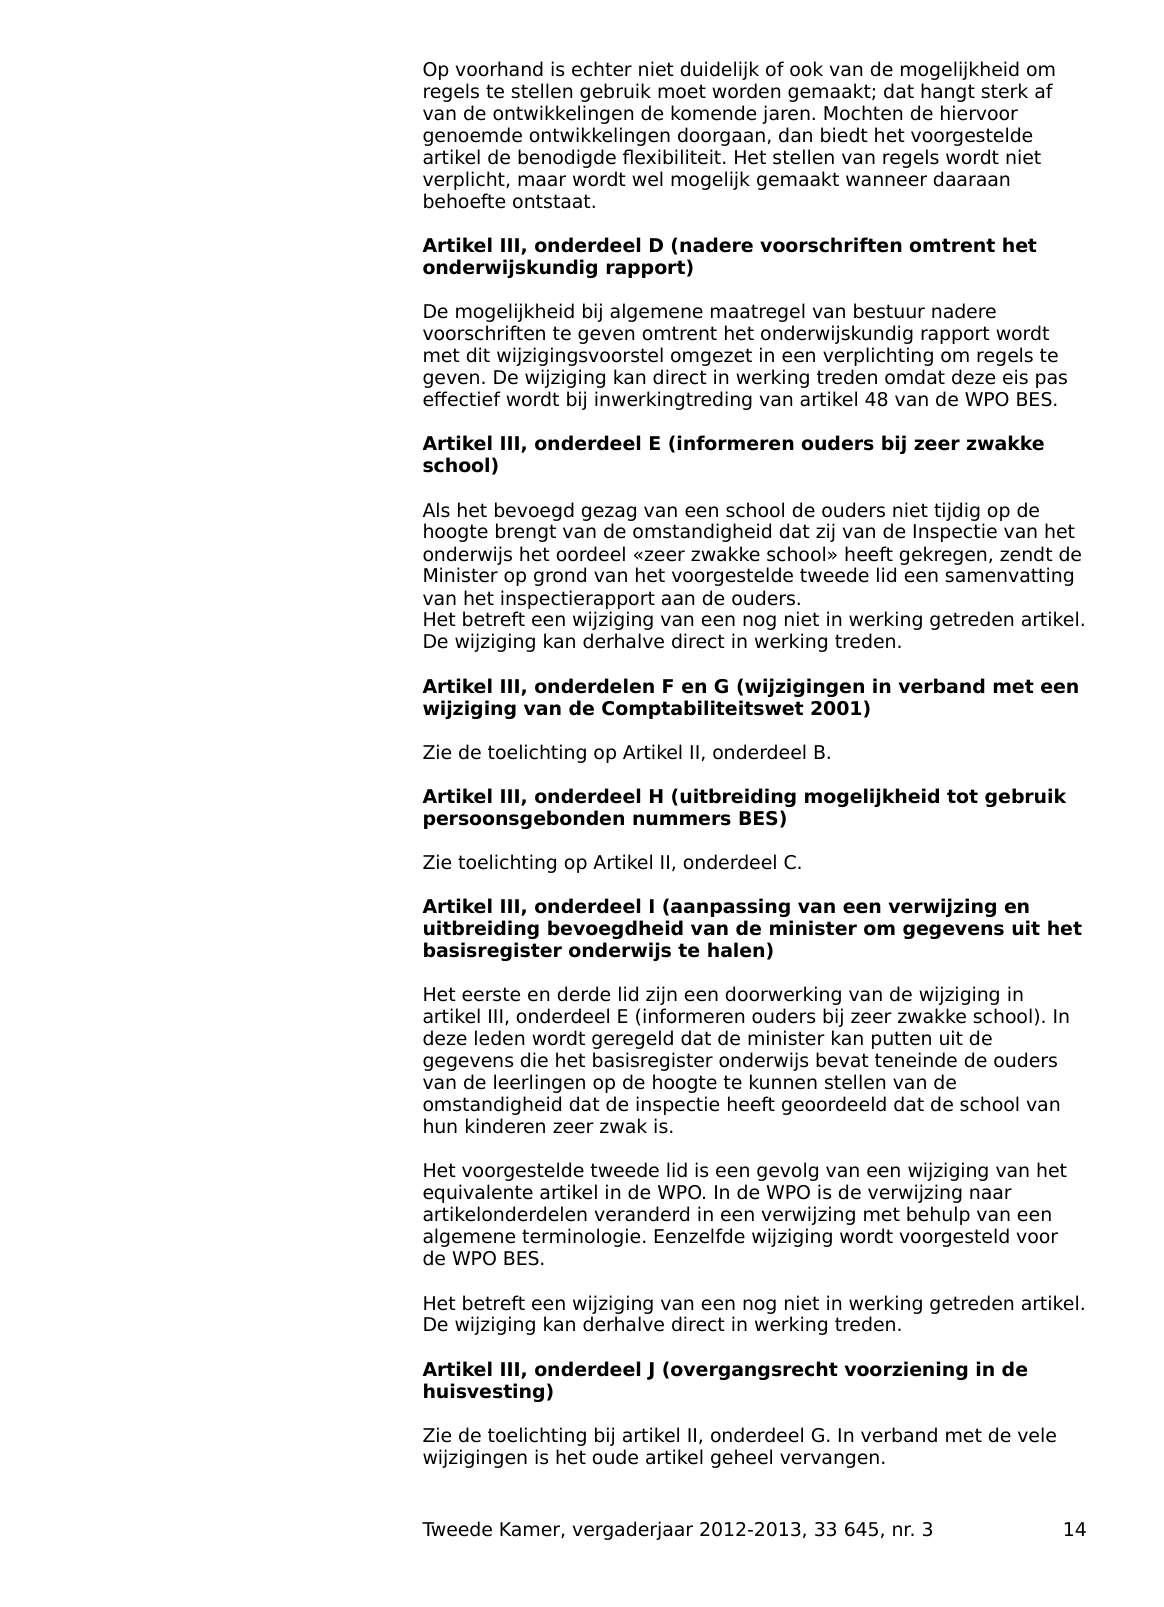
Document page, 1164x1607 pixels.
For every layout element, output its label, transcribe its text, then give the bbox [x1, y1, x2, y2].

text Het betreft een wijziging van een nog niet in werking getreden artikel. De wijziging kan derhalve direct in werking treden. [422, 1292, 1087, 1336]
text Als het bevoegd gezag van een school de ouders niet tijdig op de hoogte brengt van de omstandigheid dat zij van de Inspectie van het onderwijs het oordeel «zeer zwakke school» heeft gekregen, zendt de Minister op grond van het voorgestelde tweede lid een samenvatting van het inspectierapport aan de ouders. [422, 499, 1087, 609]
subtitle Artikel III, onderdelen F en G (wijzigingen in verband met een wijziging van de Comptabiliteitswet 2001) [422, 676, 1087, 719]
subtitle Artikel III, onderdeel I (aanpassing van een verwijzing en uitbreiding bevoegdheid van de minister om gegevens uit het basisregister onderwijs te halen) [422, 896, 1087, 962]
text Het eerste en derde lid zijn een doorwerking van de wijziging in artikel III, onderdeel E (informeren ouders bij zeer zwakke school). In deze leden wordt geregeld dat de minister kan putten uit de gegevens die het basisregister onderwijs bevat teneinde de ouders van de leerlingen op de hoogte te kunnen stellen van de omstandigheid dat de inspectie heeft geoordeeld dat de school van hun kinderen zeer zwak is. [422, 984, 1087, 1138]
text Zie de toelichting op Artikel II, onderdeel B. [422, 742, 1087, 764]
subtitle Artikel III, onderdeel H (uitbreiding mogelijkheid tot gebruik persoonsgebonden nummers BES) [422, 786, 1087, 830]
text Het betreft een wijziging van een nog niet in werking getreden artikel. De wijziging kan derhalve direct in werking treden. [422, 609, 1087, 653]
text Het voorgestelde tweede lid is een gevolg van een wijziging van het equivalente artikel in de WPO. In de WPO is de verwijzing naar artikelonderdelen veranderd in een verwijzing met behulp van een algemene terminologie. Eenzelfde wijziging wordt voorgesteld voor de WPO BES. [422, 1160, 1087, 1270]
subtitle Artikel III, onderdeel J (overgangsrecht voorziening in de huisvesting) [422, 1358, 1087, 1402]
text Zie de toelichting bij artikel II, onderdeel G. In verband met de vele wijzigingen is het oude artikel geheel vervangen. [422, 1425, 1087, 1469]
text De mogelijkheid bij algemene maatregel van bestuur nadere voorschriften te geven omtrent het onderwijskundig rapport wordt met dit wijzigingsvoorstel omgezet in een verplichting om regels te geven. De wijziging kan direct in werking treden omdat deze eis pas effectief wordt bij inwerkingtreding van artikel 48 van de WPO BES. [422, 301, 1087, 411]
text Op voorhand is echter niet duidelijk of ook van de mogelijkheid om regels te stellen gebruik moet worden gemaakt; dat hangt sterk af van de ontwikkelingen de komende jaren. Mochten de hiervoor genoemde ontwikkelingen doorgaan, dan biedt het voorgestelde artikel de benodigde flexibiliteit. Het stellen van regels wordt niet verplicht, maar wordt wel mogelijk gemaakt wanneer daaraan behoefte ontstaat. [422, 59, 1087, 213]
text Zie toelichting op Artikel II, onderdeel C. [422, 852, 1087, 874]
subtitle Artikel III, onderdeel E (informeren ouders bij zeer zwakke school) [422, 433, 1087, 477]
subtitle Artikel III, onderdeel D (nadere voorschriften omtrent het onderwijskundig rapport) [422, 235, 1087, 279]
